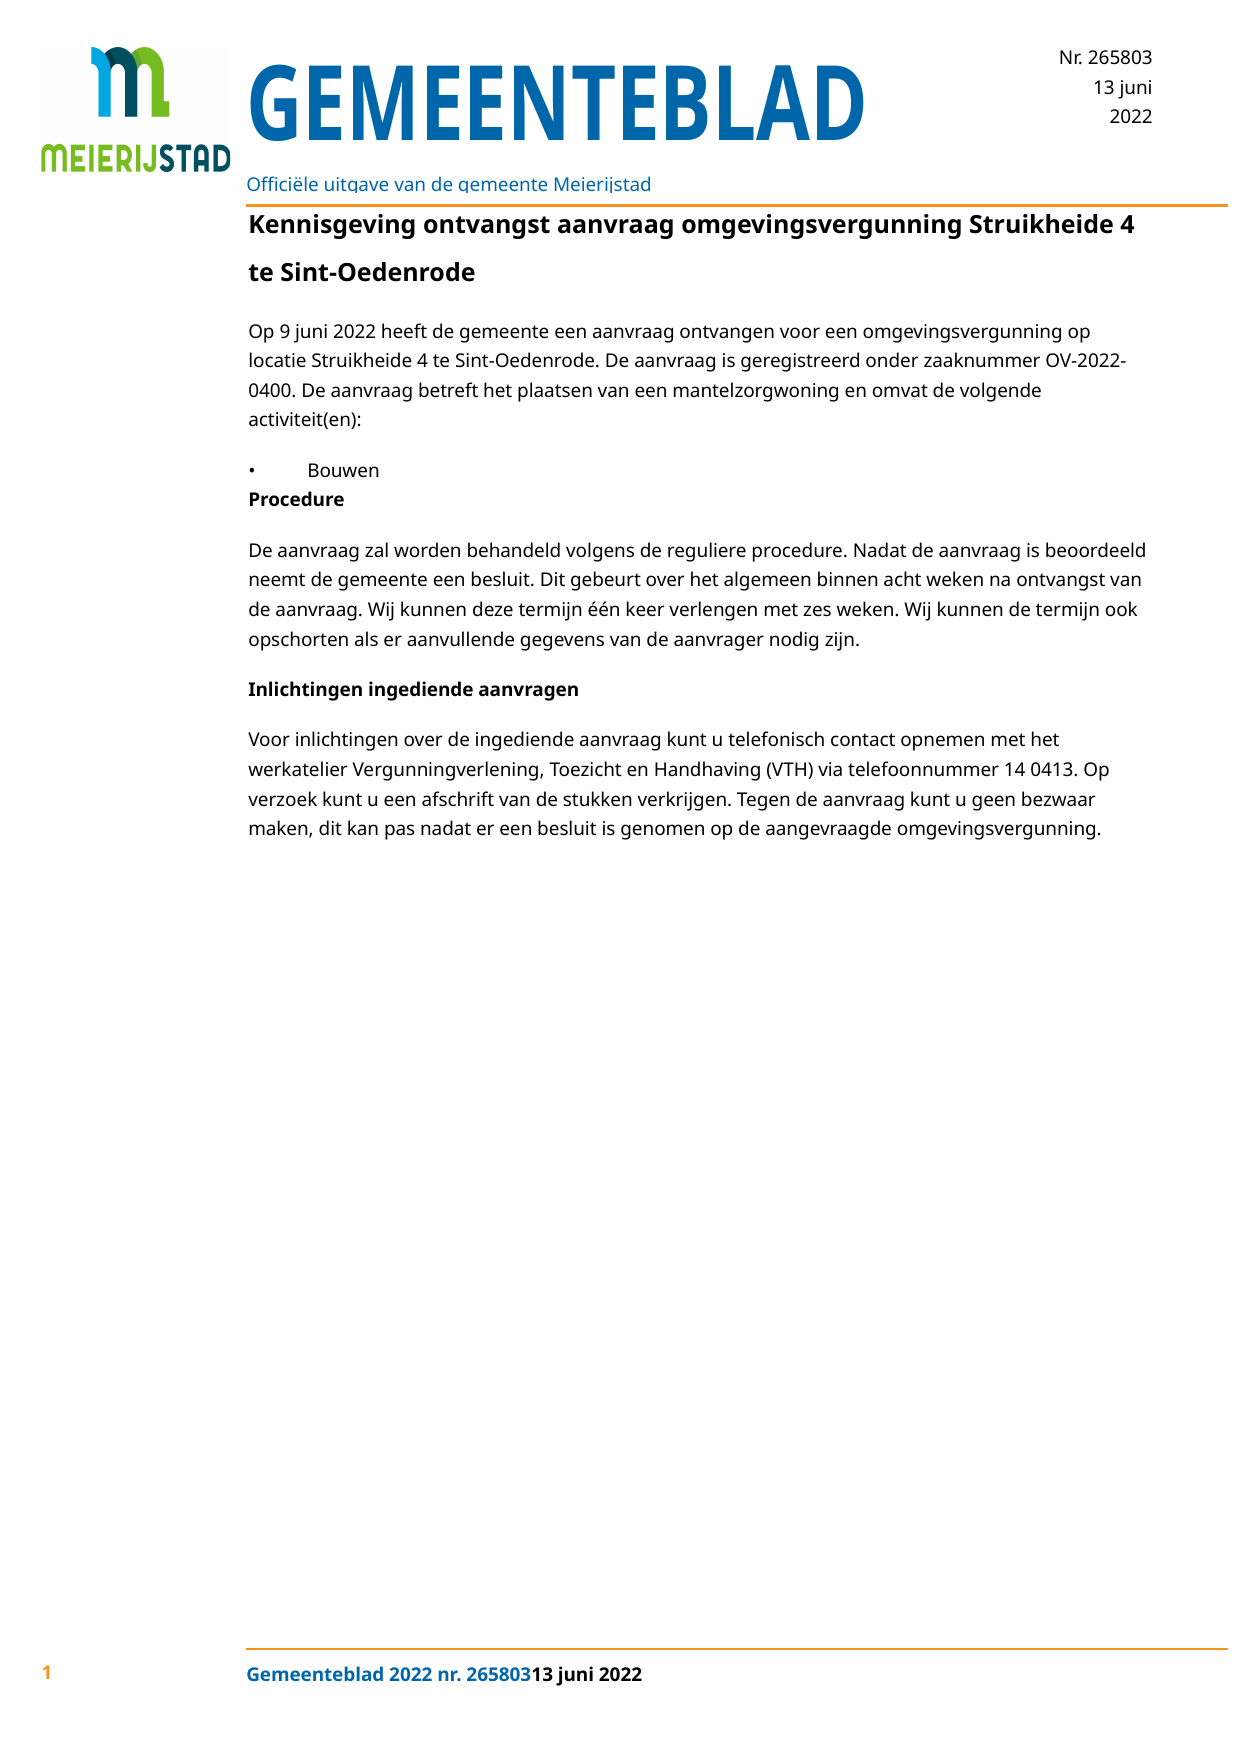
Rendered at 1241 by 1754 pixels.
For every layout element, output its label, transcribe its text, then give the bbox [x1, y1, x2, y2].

text Op 9 juni 2022 heeft de gemeente een aanvraag ontvangen voor een omgevingsvergunning op locatie Struikheide 4 te Sint-Oedenrode. De aanvraag is geregistreerd onder zaaknummer OV-2022-0400. De aanvraag betreft het plaatsen van een mantelzorgwoning en omvat de volgende activiteit(en): [248, 318, 1152, 432]
text De aanvraag zal worden behandeld volgens de reguliere procedure. Nadat de aanvraag is beoordeeld neemt de gemeente een besluit. Dit gebeurt over het algemeen binnen acht weken na ontvangst van de aanvraag. Wij kunnen deze termijn één keer verlengen met zes weken. Wij kunnen de termijn ook opschorten als er aanvullende gegevens van de aanvrager nodig zijn. [248, 537, 1152, 652]
text Kennisgeving ontvangst aanvraag omgevingsvergunning Struikheide 4 te Sint-Oedenrode [248, 207, 1152, 288]
text Voor inlichtingen over de ingediende aanvraag kunt u telefonisch contact opnemen met het werkatelier Vergunningverlening, Toezicht en Handhaving (VTH) via telefoonnummer 14 0413. Op verzoek kunt u een afschrift van de stukken verkrijgen. Tegen de aanvraag kunt u geen bezwaar maken, dit kan pas nadat er een besluit is genomen op de aangevraagde omgevingsvergunning. [248, 727, 1152, 841]
picture [41, 47, 231, 172]
list Bouwen [248, 457, 1152, 483]
text Procedure [248, 487, 1152, 512]
text Inlichtingen ingediende aanvragen [248, 676, 1152, 702]
